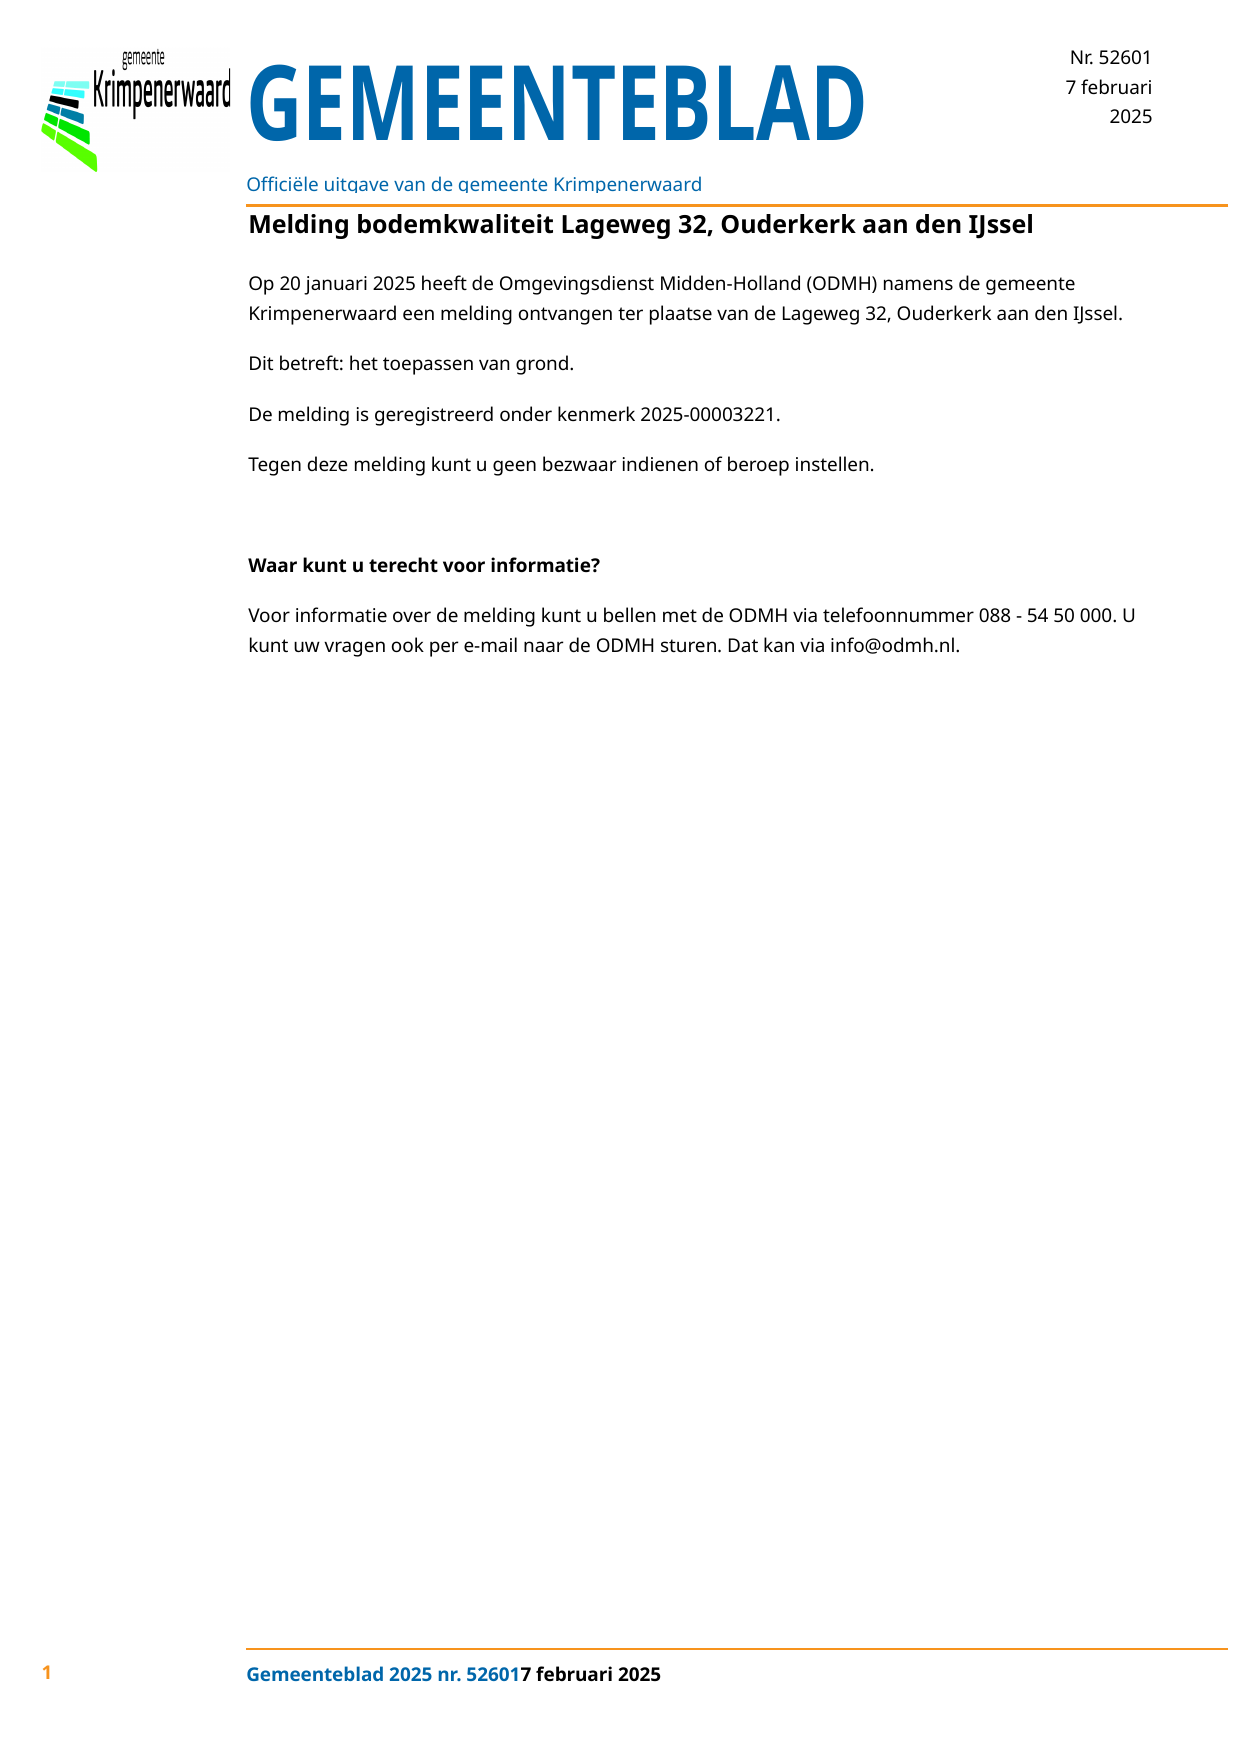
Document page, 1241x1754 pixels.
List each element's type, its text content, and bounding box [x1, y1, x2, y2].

text Tegen deze melding kunt u geen bezwaar indienen of beroep instellen. [248, 451, 1152, 477]
text Dit betreft: het toepassen van grond. [248, 350, 1152, 376]
text De melding is geregistreerd onder kenmerk 2025-00003221. [248, 401, 1152, 426]
text Melding bodemkwaliteit Lageweg 32, Ouderkerk aan den IJssel [248, 207, 1152, 241]
text Op 20 januari 2025 heeft de Omgevingsdienst Midden-Holland (ODMH) namens de gemeente Krimpenerwaard een melding ontvangen ter plaatse van de Lageweg 32, Ouderkerk aan den IJssel. [248, 270, 1152, 326]
text Waar kunt u terecht voor informatie? [248, 552, 1152, 578]
text Voor informatie over de melding kunt u bellen met de ODMH via telefoonnummer 088 - 54 50 000. U kunt uw vragen ook per e-mail naar de ODMH sturen. Dat kan via info@odmh.nl. [248, 602, 1152, 658]
picture [41, 47, 231, 172]
